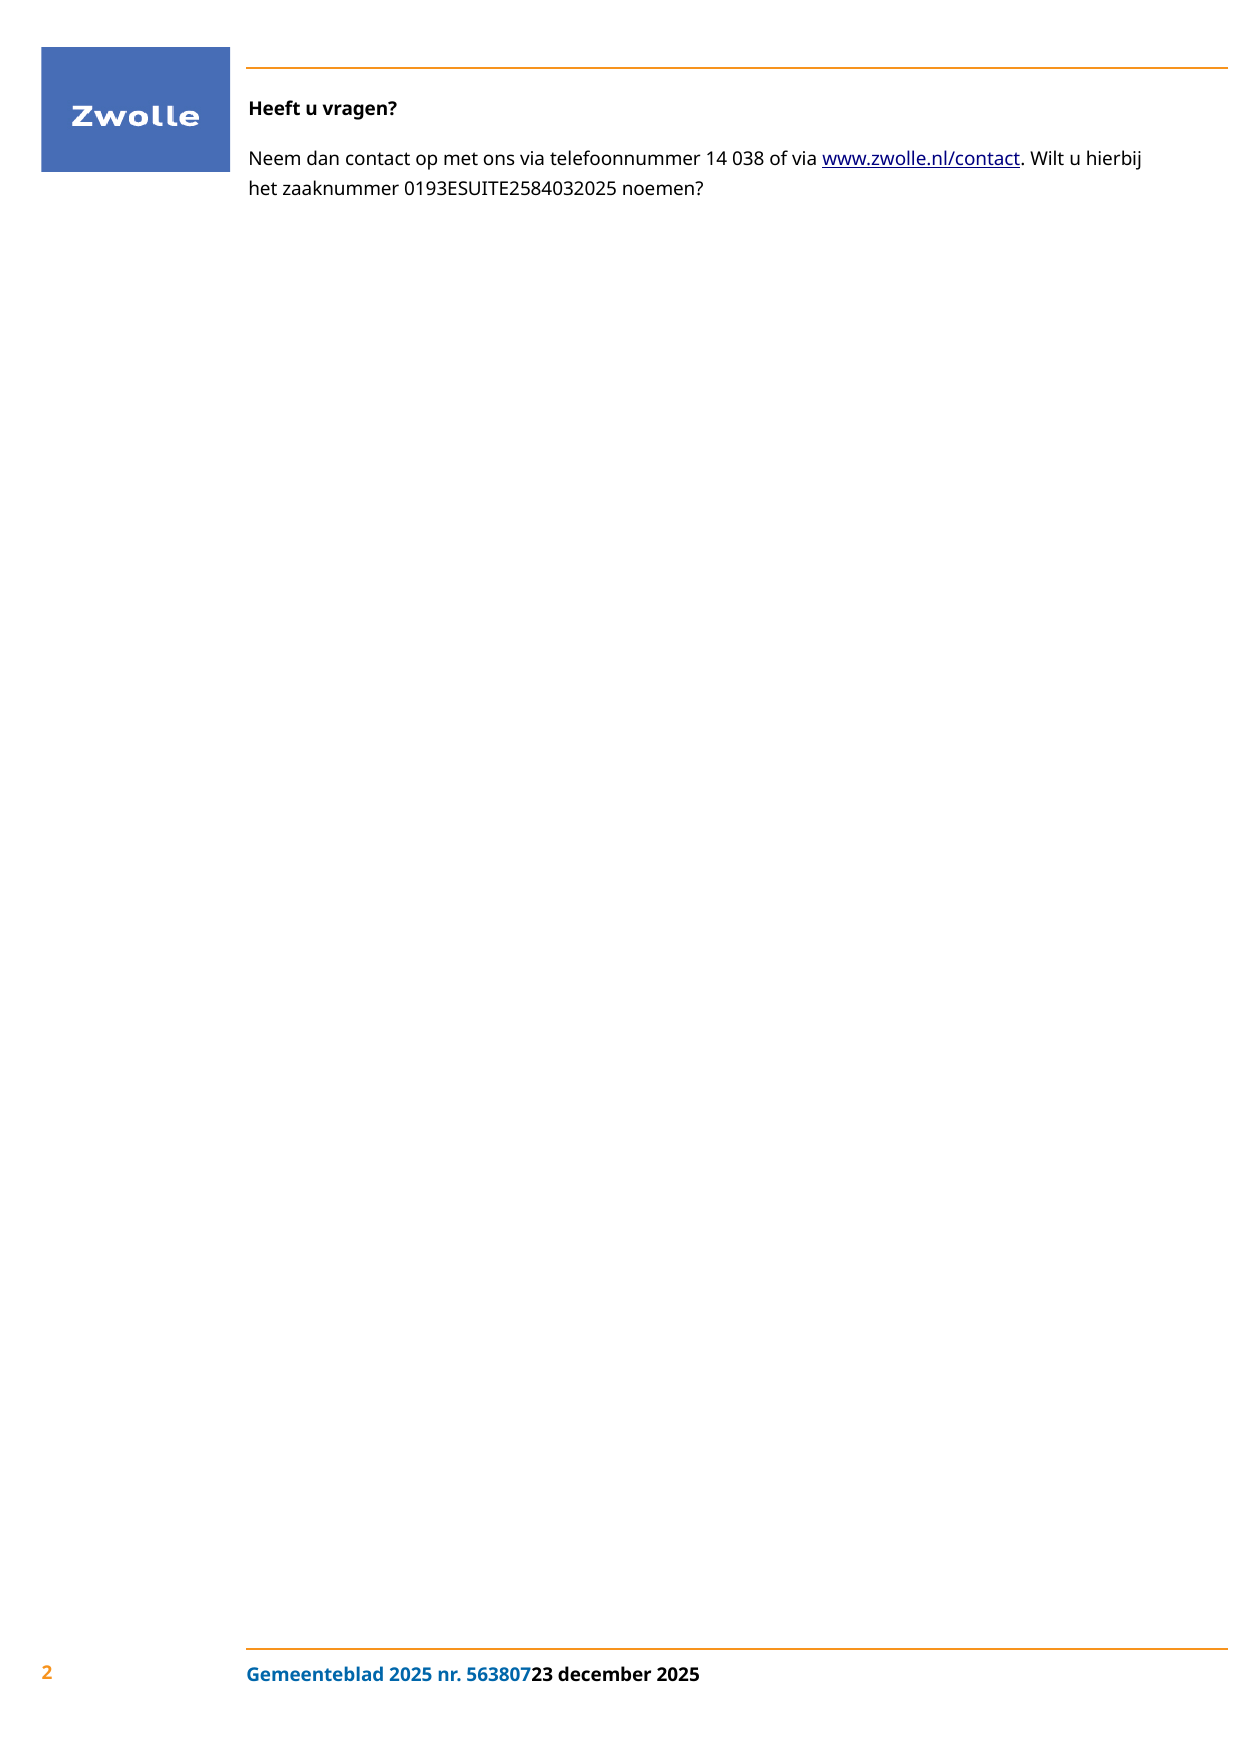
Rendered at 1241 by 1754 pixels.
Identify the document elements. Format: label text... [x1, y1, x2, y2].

text Heeft u vragen? [248, 95, 1152, 121]
text Neem dan contact op met ons via telefoonnummer 14 038 of via www.zwolle.nl/contact. Wilt u hierbij het zaaknummer 0193ESUITE2584032025 noemen? [248, 145, 1152, 201]
picture [41, 47, 231, 172]
